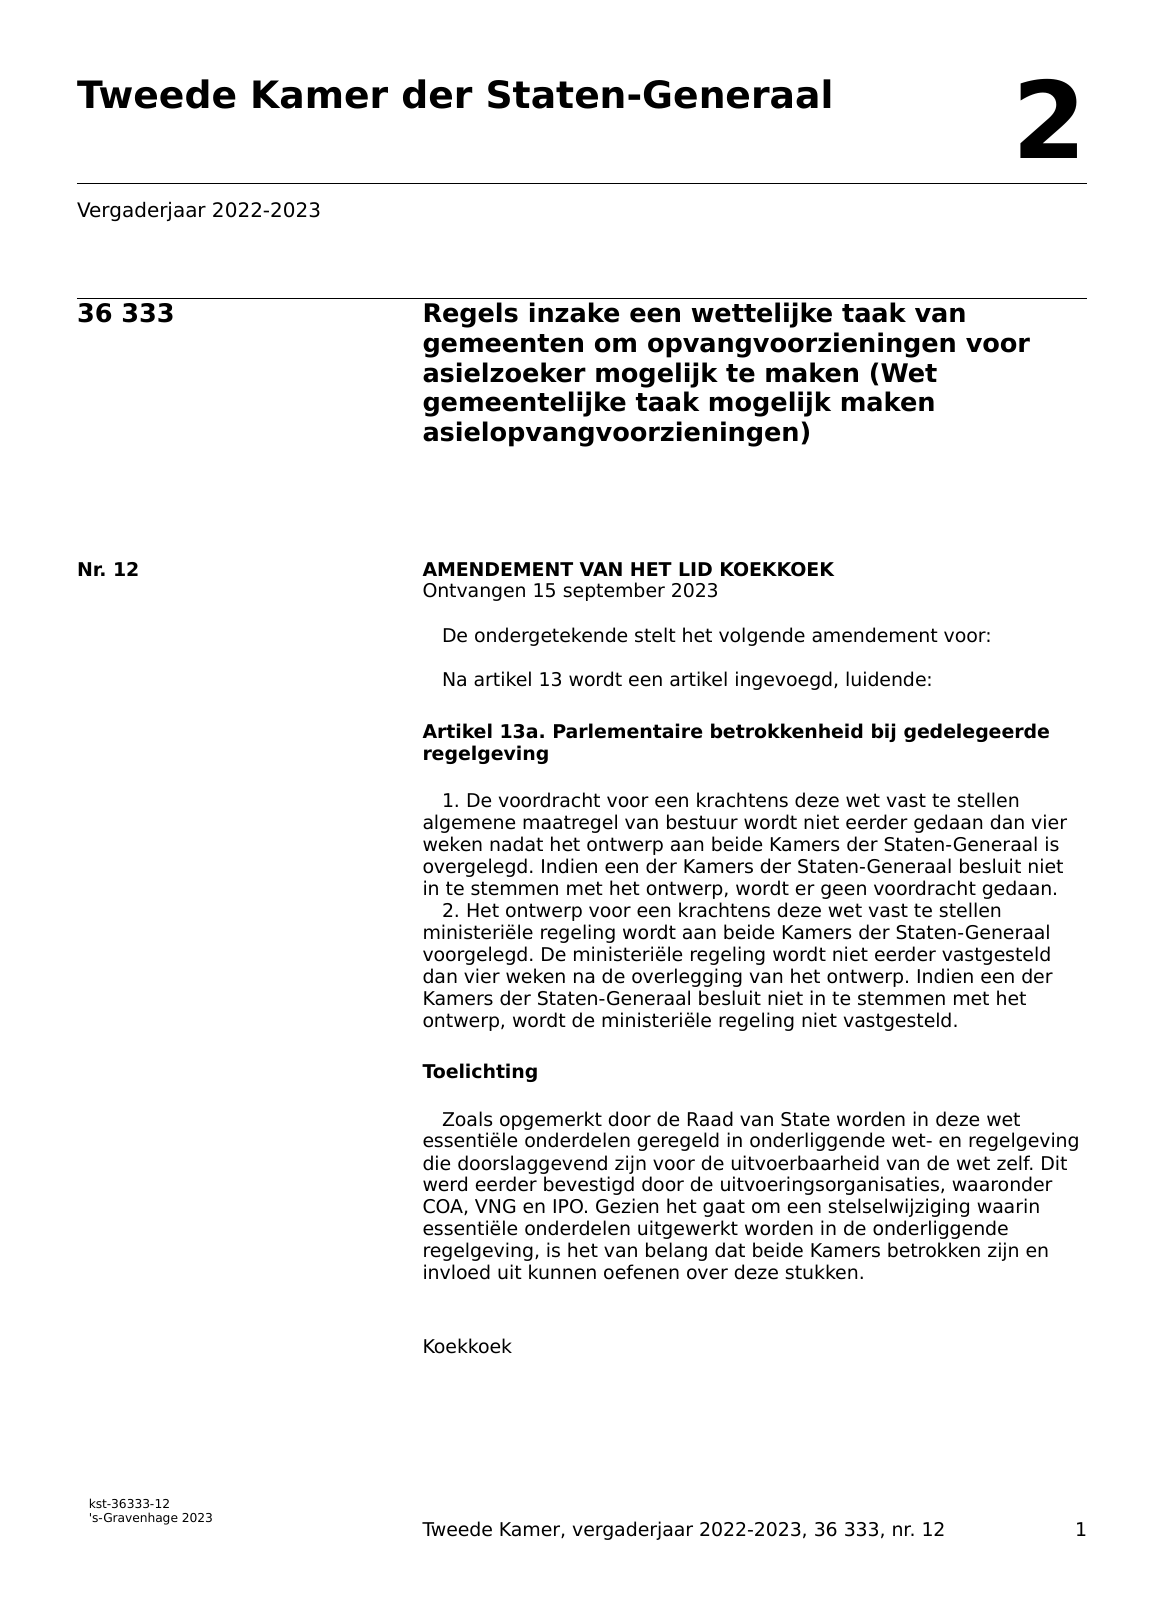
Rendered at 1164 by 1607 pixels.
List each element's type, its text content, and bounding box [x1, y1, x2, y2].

table_header Tweede Kamer der Staten-Generaal [77, 59, 886, 183]
text Na artikel 13 wordt een artikel ingevoegd, luidende: [422, 669, 1087, 691]
table_cell Vergaderjaar 2022-2023 [77, 184, 1087, 298]
text Zoals opgemerkt door de Raad van State worden in deze wet essentiële onderdelen geregeld in onderliggende wet- en regelgeving die doorslaggevend zijn voor de uitvoerbaarheid van de wet zelf. Dit werd eerder bevestigd door de uitvoeringsorganisaties, waaronder COA, VNG en IPO. Gezien het gaat om een stelselwijziging waarin essentiële onderdelen uitgewerkt worden in de onderliggende regelgeving, is het van belang dat beide Kamers betrokken zijn en invloed uit kunnen oefenen over deze stukken. [422, 1108, 1087, 1284]
subtitle Nr. 12 AMENDEMENT VAN HET LID KOEKKOEK [77, 558, 1087, 580]
text 2. Het ontwerp voor een krachtens deze wet vast te stellen ministeriële regeling wordt aan beide Kamers der Staten-Generaal voorgelegd. De ministeriële regeling wordt niet eerder vastgesteld dan vier weken na de overlegging van het ontwerp. Indien een der Kamers der Staten-Generaal besluit niet in te stemmen met het ontwerp, wordt de ministeriële regeling niet vastgesteld. [422, 899, 1087, 1031]
text 1. De voordracht voor een krachtens deze wet vast te stellen algemene maatregel van bestuur wordt niet eerder gedaan dan vier weken nadat het ontwerp aan beide Kamers der Staten-Generaal is overgelegd. Indien een der Kamers der Staten-Generaal besluit niet in te stemmen met het ontwerp, wordt er geen voordracht gedaan. [422, 790, 1087, 899]
text De ondergetekende stelt het volgende amendement voor: [422, 624, 1087, 647]
subtitle Toelichting [422, 1061, 1087, 1083]
subtitle 36 333 Regels inzake een wettelijke taak van gemeenten om opvangvoorzieningen voor asielzoeker mogelijk te maken (Wet gemeentelijke taak mogelijk maken asielopvangvoorzieningen) [77, 299, 1087, 447]
subtitle Artikel 13a. Parlementaire betrokkenheid bij gedelegeerde regelgeving [422, 721, 1087, 765]
text kst-36333-12 [88, 1497, 323, 1511]
text Ontvangen 15 september 2023 [422, 580, 1087, 602]
text Koekkoek [422, 1314, 1087, 1358]
table_header 2 [886, 59, 1087, 183]
text 's-Gravenhage 2023 [88, 1511, 323, 1525]
